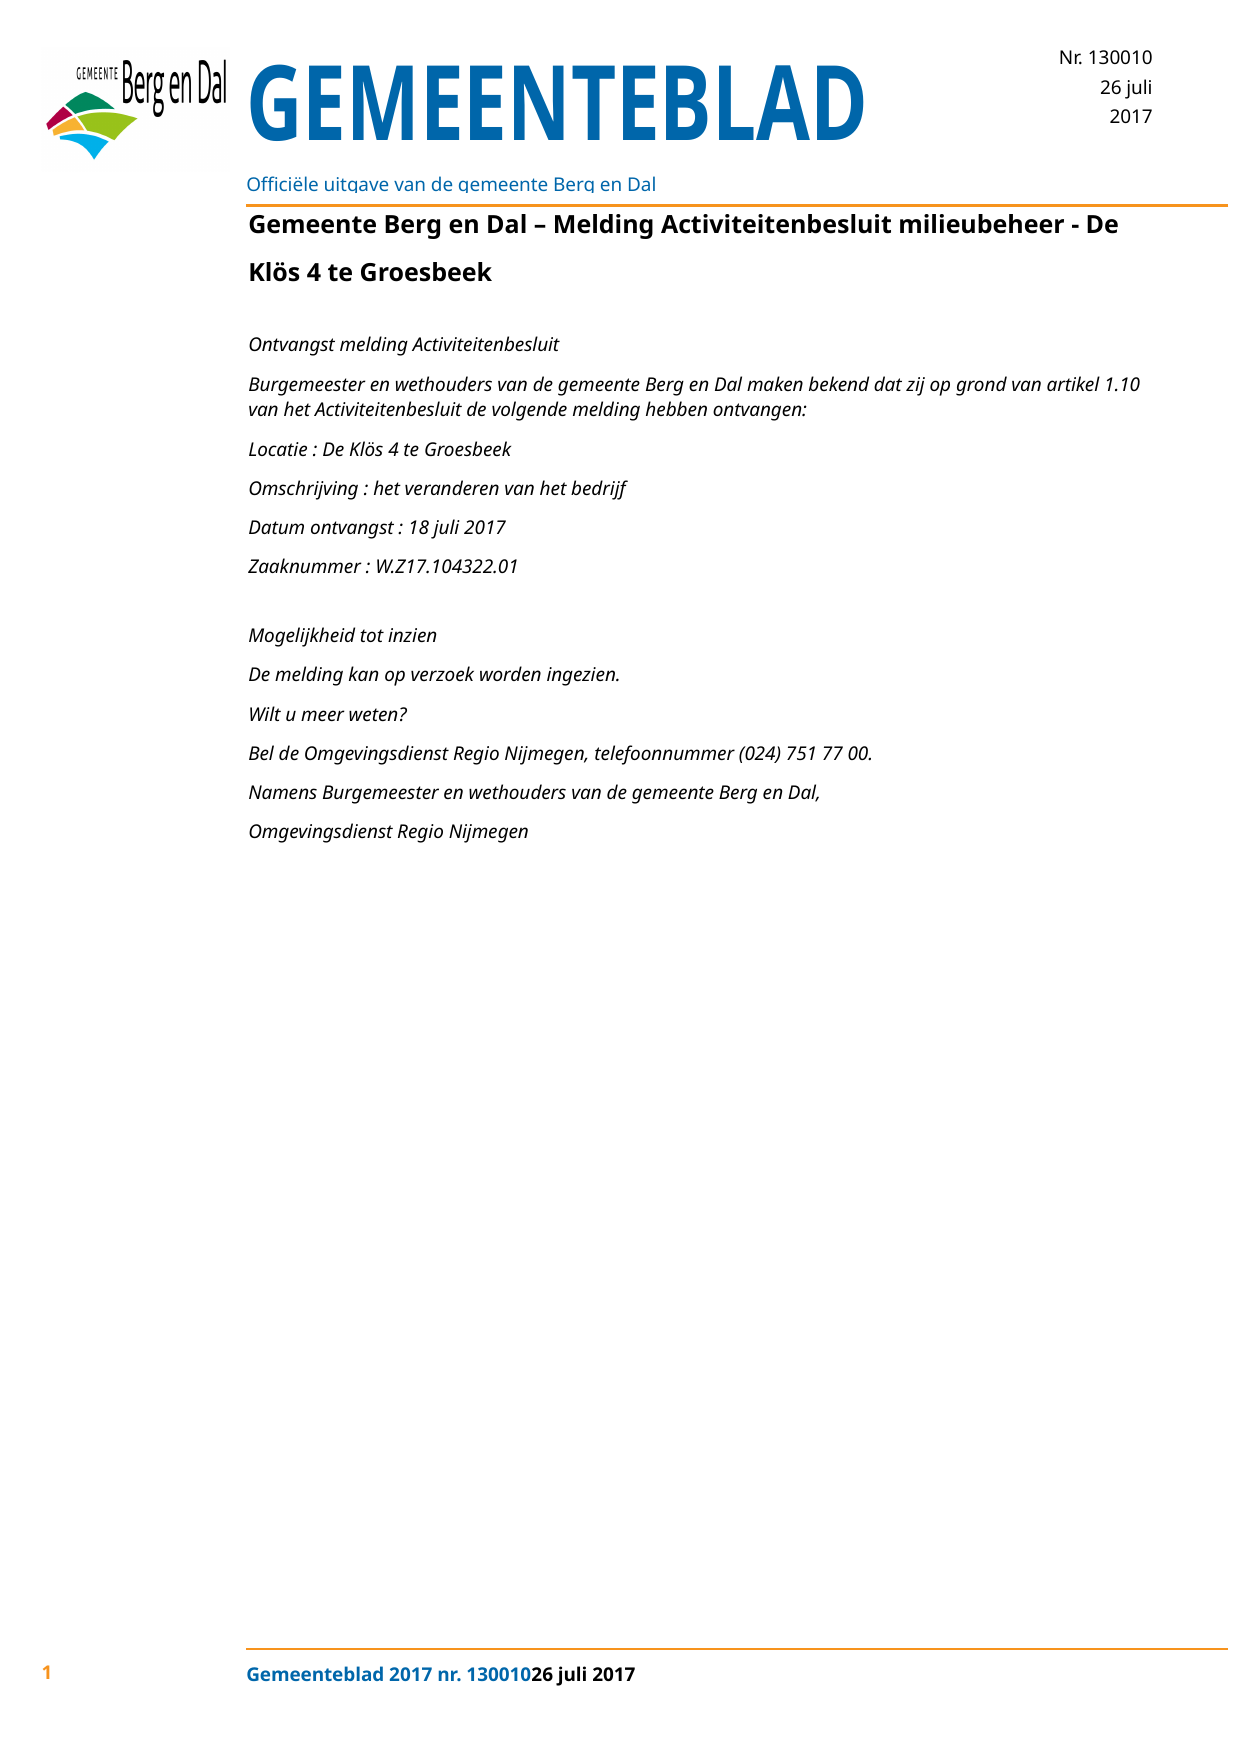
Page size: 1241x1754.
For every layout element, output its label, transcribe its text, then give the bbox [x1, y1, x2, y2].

text Bel de Omgevingsdienst Regio Nijmegen, telefoonnummer (024) 751 77 00. [248, 740, 1152, 766]
picture [41, 47, 231, 172]
text Locatie : De Klös 4 te Groesbeek [248, 436, 1152, 461]
text Datum ontvangst : 18 juli 2017 [248, 514, 1152, 540]
text Namens Burgemeester en wethouders van de gemeente Berg en Dal, [248, 779, 1152, 805]
text Omschrijving : het veranderen van het bedrijf [248, 475, 1152, 501]
text Ontvangst melding Activiteitenbesluit [248, 331, 1152, 357]
text Wilt u meer weten? [248, 701, 1152, 727]
text Omgevingsdienst Regio Nijmegen [248, 819, 1152, 844]
text De melding kan op verzoek worden ingezien. [248, 662, 1152, 687]
text Mogelijkheid tot inzien [248, 622, 1152, 648]
text Gemeente Berg en Dal – Melding Activiteitenbesluit milieubeheer - De Klös 4 te Groesbeek [248, 207, 1152, 288]
text Burgemeester en wethouders van de gemeente Berg en Dal maken bekend dat zij op grond van artikel 1.10 van het Activiteitenbesluit de volgende melding hebben ontvangen: [248, 371, 1152, 422]
text Zaaknummer : W.Z17.104322.01 [248, 553, 1152, 579]
